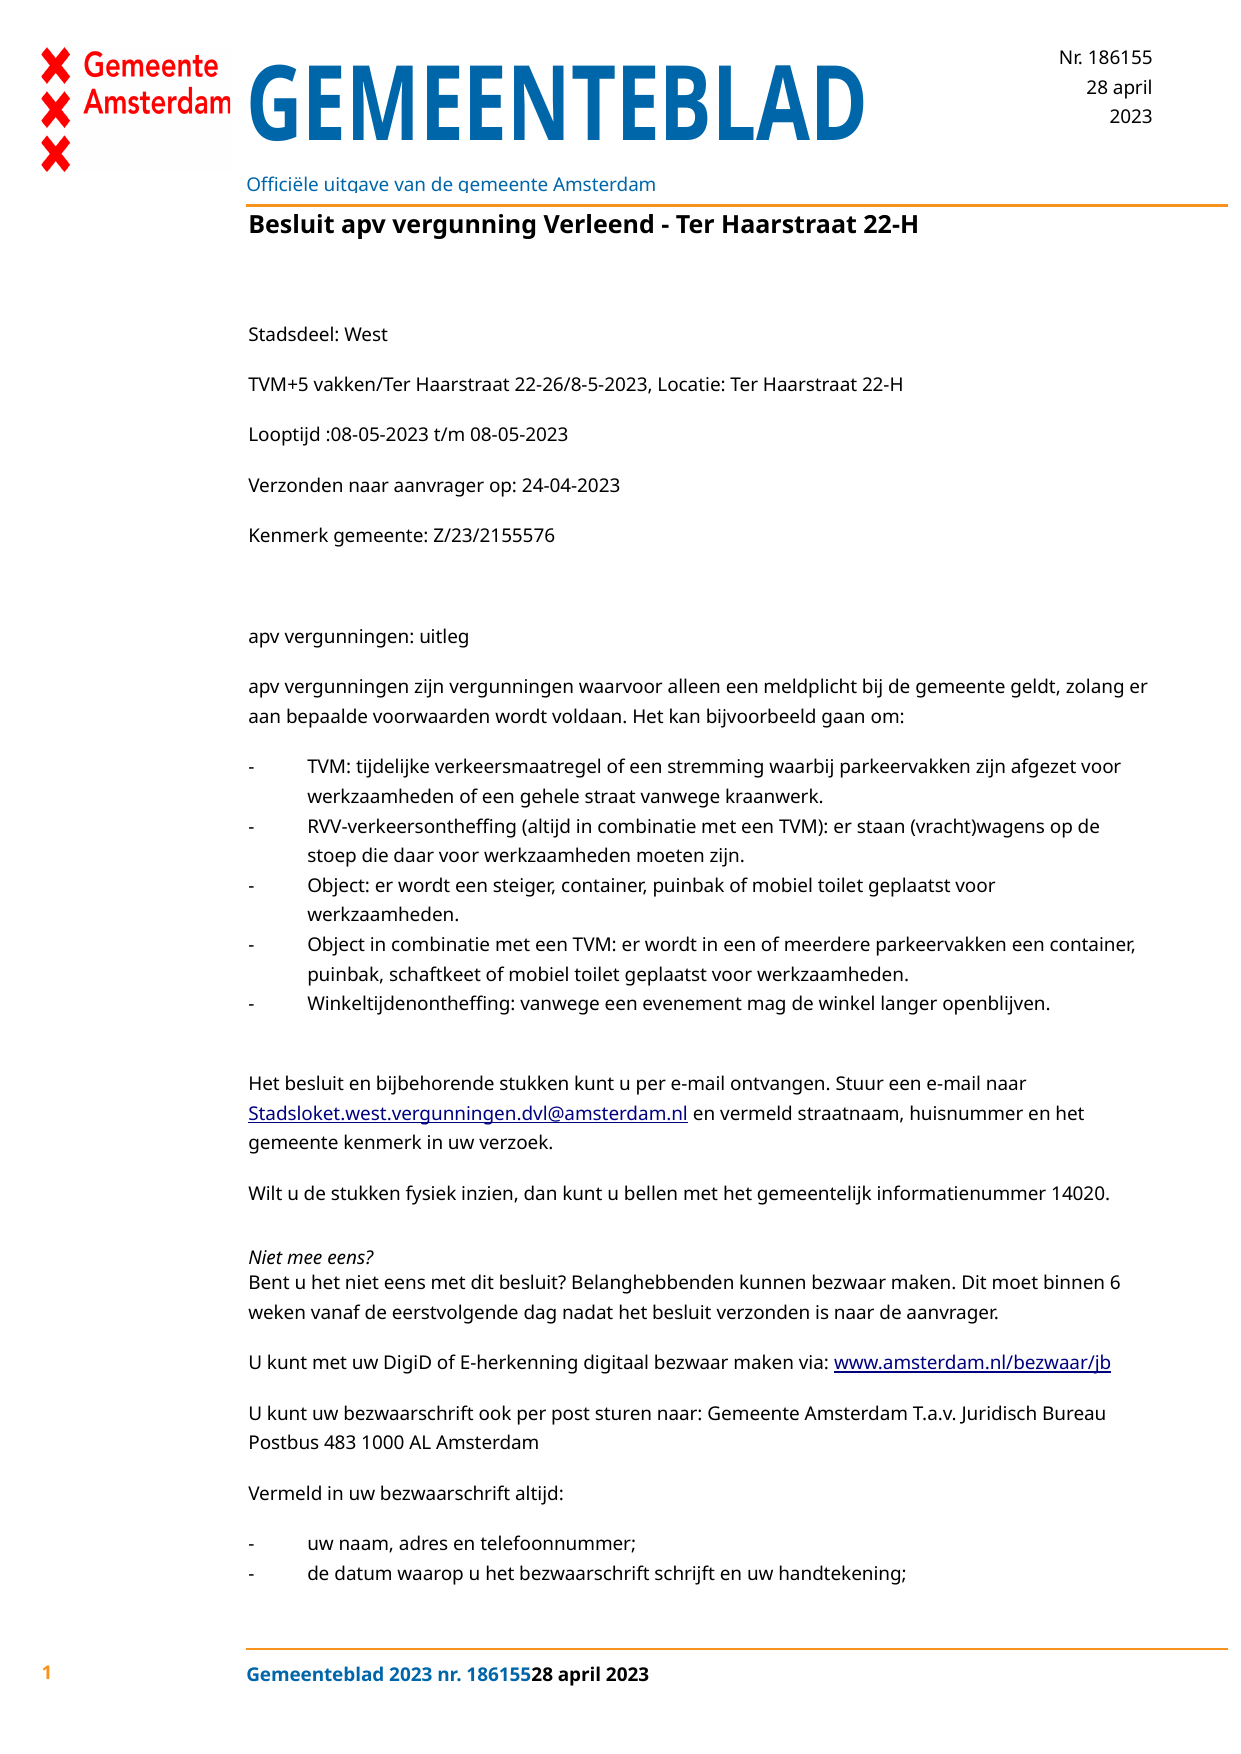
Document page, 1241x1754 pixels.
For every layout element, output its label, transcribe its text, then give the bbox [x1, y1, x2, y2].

text Verzonden naar aanvrager op: 24-04-2023 [248, 472, 1152, 498]
text U kunt met uw DigiD of E-herkenning digitaal bezwaar maken via: www.amsterdam.nl/bezwaar/jb [248, 1349, 1152, 1375]
text Wilt u de stukken fysiek inzien, dan kunt u bellen met het gemeentelijk informatienummer 14020. [248, 1180, 1152, 1206]
list de datum waarop u het bezwaarschrift schrijft en uw handtekening; [248, 1560, 1152, 1586]
list TVM: tijdelijke verkeersmaatregel of een stremming waarbij parkeervakken zijn afgezet voor werkzaamheden of een gehele straat vanwege kraanwerk. [248, 754, 1152, 809]
list Winkeltijdenontheffing: vanwege een evenement mag de winkel langer openblijven. [248, 990, 1152, 1016]
list RVV-verkeersontheffing (altijd in combinatie met een TVM): er staan (vracht)wagens op de stoep die daar voor werkzaamheden moeten zijn. [248, 813, 1152, 868]
text Besluit apv vergunning Verleend - Ter Haarstraat 22-H [248, 207, 1152, 241]
list Object: er wordt een steiger, container, puinbak of mobiel toilet geplaatst voor werkzaamheden. [248, 872, 1152, 927]
text apv vergunningen zijn vergunningen waarvoor alleen een meldplicht bij de gemeente geldt, zolang er aan bepaalde voorwaarden wordt voldaan. Het kan bijvoorbeeld gaan om: [248, 674, 1152, 729]
text U kunt uw bezwaarschrift ook per post sturen naar: Gemeente Amsterdam T.a.v. Juridisch Bureau Postbus 483 1000 AL Amsterdam [248, 1400, 1152, 1455]
text Kenmerk gemeente: Z/23/2155576 [248, 522, 1152, 548]
text Looptijd :08-05-2023 t/m 08-05-2023 [248, 422, 1152, 447]
text apv vergunningen: uitleg [248, 623, 1152, 649]
text Stadsdeel: West [248, 321, 1152, 346]
picture [41, 47, 231, 172]
list Object in combinatie met een TVM: er wordt in een of meerdere parkeervakken een container, puinbak, schaftkeet of mobiel toilet geplaatst voor werkzaamheden. [248, 931, 1152, 986]
text TVM+5 vakken/Ter Haarstraat 22-26/8-5-2023, Locatie: Ter Haarstraat 22-H [248, 371, 1152, 397]
text Het besluit en bijbehorende stukken kunt u per e-mail ontvangen. Stuur een e-mail naar Stadsloket.west.vergunningen.dvl@amsterdam.nl en vermeld straatnaam, huisnummer en het gemeente kenmerk in uw verzoek. [248, 1070, 1152, 1155]
text Bent u het niet eens met dit besluit? Belanghebbenden kunnen bezwaar maken. Dit moet binnen 6 weken vanaf de eerstvolgende dag nadat het besluit verzonden is naar de aanvrager. [248, 1269, 1152, 1325]
text Vermeld in uw bezwaarschrift altijd: [248, 1480, 1152, 1506]
list uw naam, adres en telefoonnummer; [248, 1530, 1152, 1556]
text Niet mee eens? [248, 1244, 1152, 1269]
